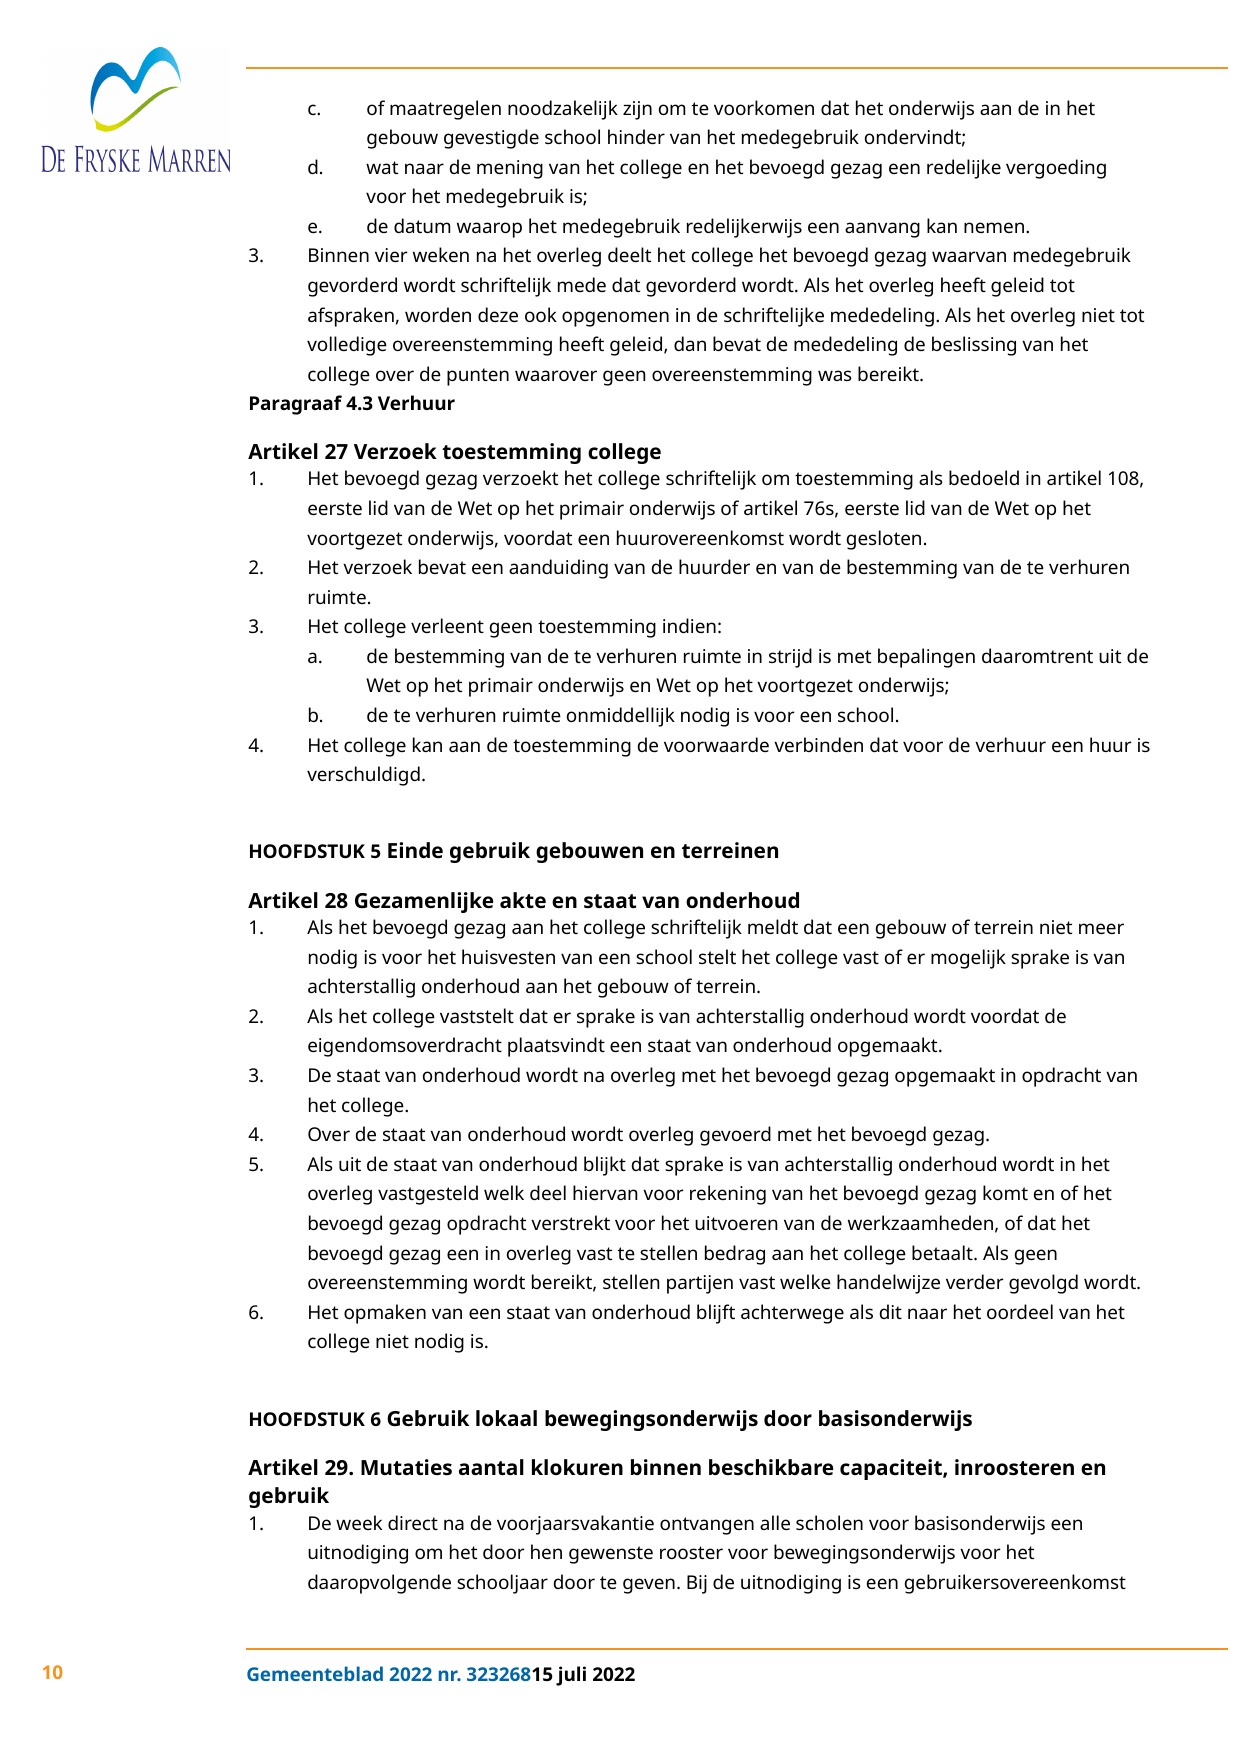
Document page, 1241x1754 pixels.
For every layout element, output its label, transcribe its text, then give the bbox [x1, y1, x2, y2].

picture [41, 47, 231, 172]
list De week direct na de voorjaarsvakantie ontvangen alle scholen voor basisonderwijs een uitnodiging om het door hen gewenste rooster voor bewegingsonderwijs voor het daaropvolgende schooljaar door te geven. Bij de uitnodiging is een gebruikersovereenkomst [248, 1510, 1152, 1595]
list de bestemming van de te verhuren ruimte in strijd is met bepalingen daaromtrent uit de Wet op het primair onderwijs en Wet op het voortgezet onderwijs; [307, 643, 1152, 698]
text HOOFDSTUK 6 Gebruik lokaal bewegingsonderwijs door basisonderwijs [248, 1404, 1152, 1432]
list Het college verleent geen toestemming indien: [248, 613, 1152, 639]
list Als het college vaststelt dat er sprake is van achterstallig onderhoud wordt voordat de eigendomsoverdracht plaatsvindt een staat van onderhoud opgemaakt. [248, 1003, 1152, 1058]
list of maatregelen noodzakelijk zijn om te voorkomen dat het onderwijs aan de in het gebouw gevestigde school hinder van het medegebruik ondervindt; [307, 95, 1152, 150]
text Artikel 28 Gezamenlijke akte en staat van onderhoud [248, 886, 1152, 914]
list Het opmaken van een staat van onderhoud blijft achterwege als dit naar het oordeel van het college niet nodig is. [248, 1299, 1152, 1354]
list De staat van onderhoud wordt na overleg met het bevoegd gezag opgemaakt in opdracht van het college. [248, 1062, 1152, 1118]
list de datum waarop het medegebruik redelijkerwijs een aanvang kan nemen. [307, 213, 1152, 239]
list Als uit de staat van onderhoud blijkt dat sprake is van achterstallig onderhoud wordt in het overleg vastgesteld welk deel hiervan voor rekening van het bevoegd gezag komt en of het bevoegd gezag opdracht verstrekt voor het uitvoeren van de werkzaamheden, of dat het bevoegd gezag een in overleg vast te stellen bedrag aan het college betaalt. Als geen overeenstemming wordt bereikt, stellen partijen vast welke handelwijze verder gevolgd wordt. [248, 1151, 1152, 1295]
list de te verhuren ruimte onmiddellijk nodig is voor een school. [307, 702, 1152, 728]
list Het verzoek bevat een aanduiding van de huurder en van de bestemming van de te verhuren ruimte. [248, 554, 1152, 610]
list wat naar de mening van het college en het bevoegd gezag een redelijke vergoeding voor het medegebruik is; [307, 154, 1152, 209]
list Het bevoegd gezag verzoekt het college schriftelijk om toestemming als bedoeld in artikel 108, eerste lid van de Wet op het primair onderwijs of artikel 76s, eerste lid van de Wet op het voortgezet onderwijs, voordat een huurovereenkomst wordt gesloten. [248, 466, 1152, 551]
list Het college kan aan de toestemming de voorwaarde verbinden dat voor de verhuur een huur is verschuldigd. [248, 732, 1152, 787]
text Artikel 27 Verzoek toestemming college [248, 437, 1152, 466]
text Paragraaf 4.3 Verhuur [248, 391, 1152, 416]
text HOOFDSTUK 5 Einde gebruik gebouwen en terreinen [248, 837, 1152, 865]
list Over de staat van onderhoud wordt overleg gevoerd met het bevoegd gezag. [248, 1121, 1152, 1147]
list Binnen vier weken na het overleg deelt het college het bevoegd gezag waarvan medegebruik gevorderd wordt schriftelijk mede dat gevorderd wordt. Als het overleg heeft geleid tot afspraken, worden deze ook opgenomen in de schriftelijke mededeling. Als het overleg niet tot volledige overeenstemming heeft geleid, dan bevat de mededeling de beslissing van het college over de punten waarover geen overeenstemming was bereikt. [248, 243, 1152, 387]
list Als het bevoegd gezag aan het college schriftelijk meldt dat een gebouw of terrein niet meer nodig is voor het huisvesten van een school stelt het college vast of er mogelijk sprake is van achterstallig onderhoud aan het gebouw of terrein. [248, 914, 1152, 999]
text Artikel 29. Mutaties aantal klokuren binnen beschikbare capaciteit, inroosteren en gebruik [248, 1453, 1152, 1510]
